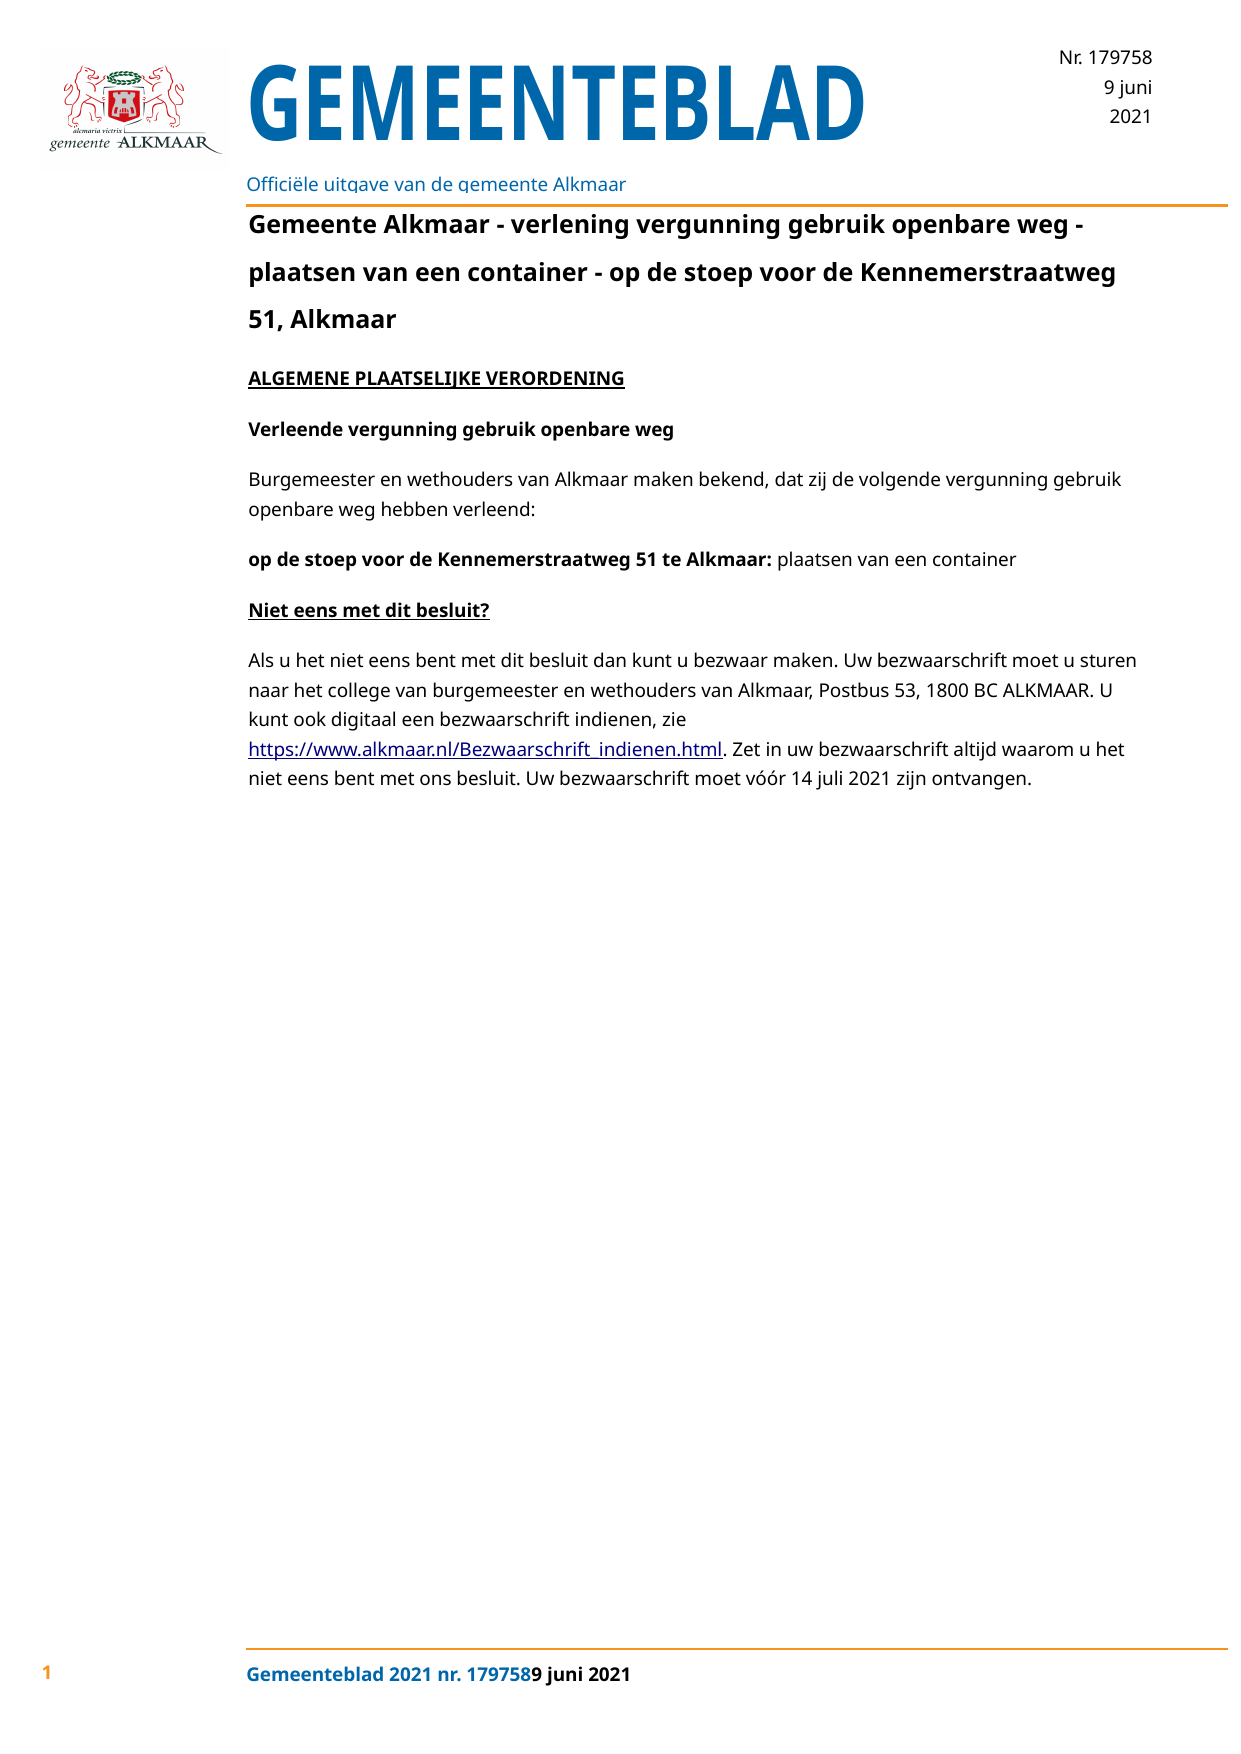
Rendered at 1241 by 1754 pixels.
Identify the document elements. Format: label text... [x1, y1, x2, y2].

text Verleende vergunning gebruik openbare weg [248, 416, 1152, 442]
text Burgemeester en wethouders van Alkmaar maken bekend, dat zij de volgende vergunning gebruik openbare weg hebben verleend: [248, 466, 1152, 522]
text Niet eens met dit besluit? [248, 597, 1152, 622]
picture [41, 47, 231, 172]
text ALGEMENE PLAATSELIJKE VERORDENING [248, 366, 1152, 391]
text Als u het niet eens bent met dit besluit dan kunt u bezwaar maken. Uw bezwaarschrift moet u sturen naar het college van burgemeester en wethouders van Alkmaar, Postbus 53, 1800 BC ALKMAAR. U kunt ook digitaal een bezwaarschrift indienen, zie https://www.alkmaar.nl/Bezwaarschrift_indienen.html. Zet in uw bezwaarschrift altijd waarom u het niet eens bent met ons besluit. Uw bezwaarschrift moet vóór 14 juli 2021 zijn ontvangen. [248, 647, 1152, 791]
text op de stoep voor de Kennemerstraatweg 51 te Alkmaar: plaatsen van een container [248, 546, 1152, 572]
text Gemeente Alkmaar - verlening vergunning gebruik openbare weg - plaatsen van een container - op de stoep voor de Kennemerstraatweg 51, Alkmaar [248, 207, 1152, 336]
